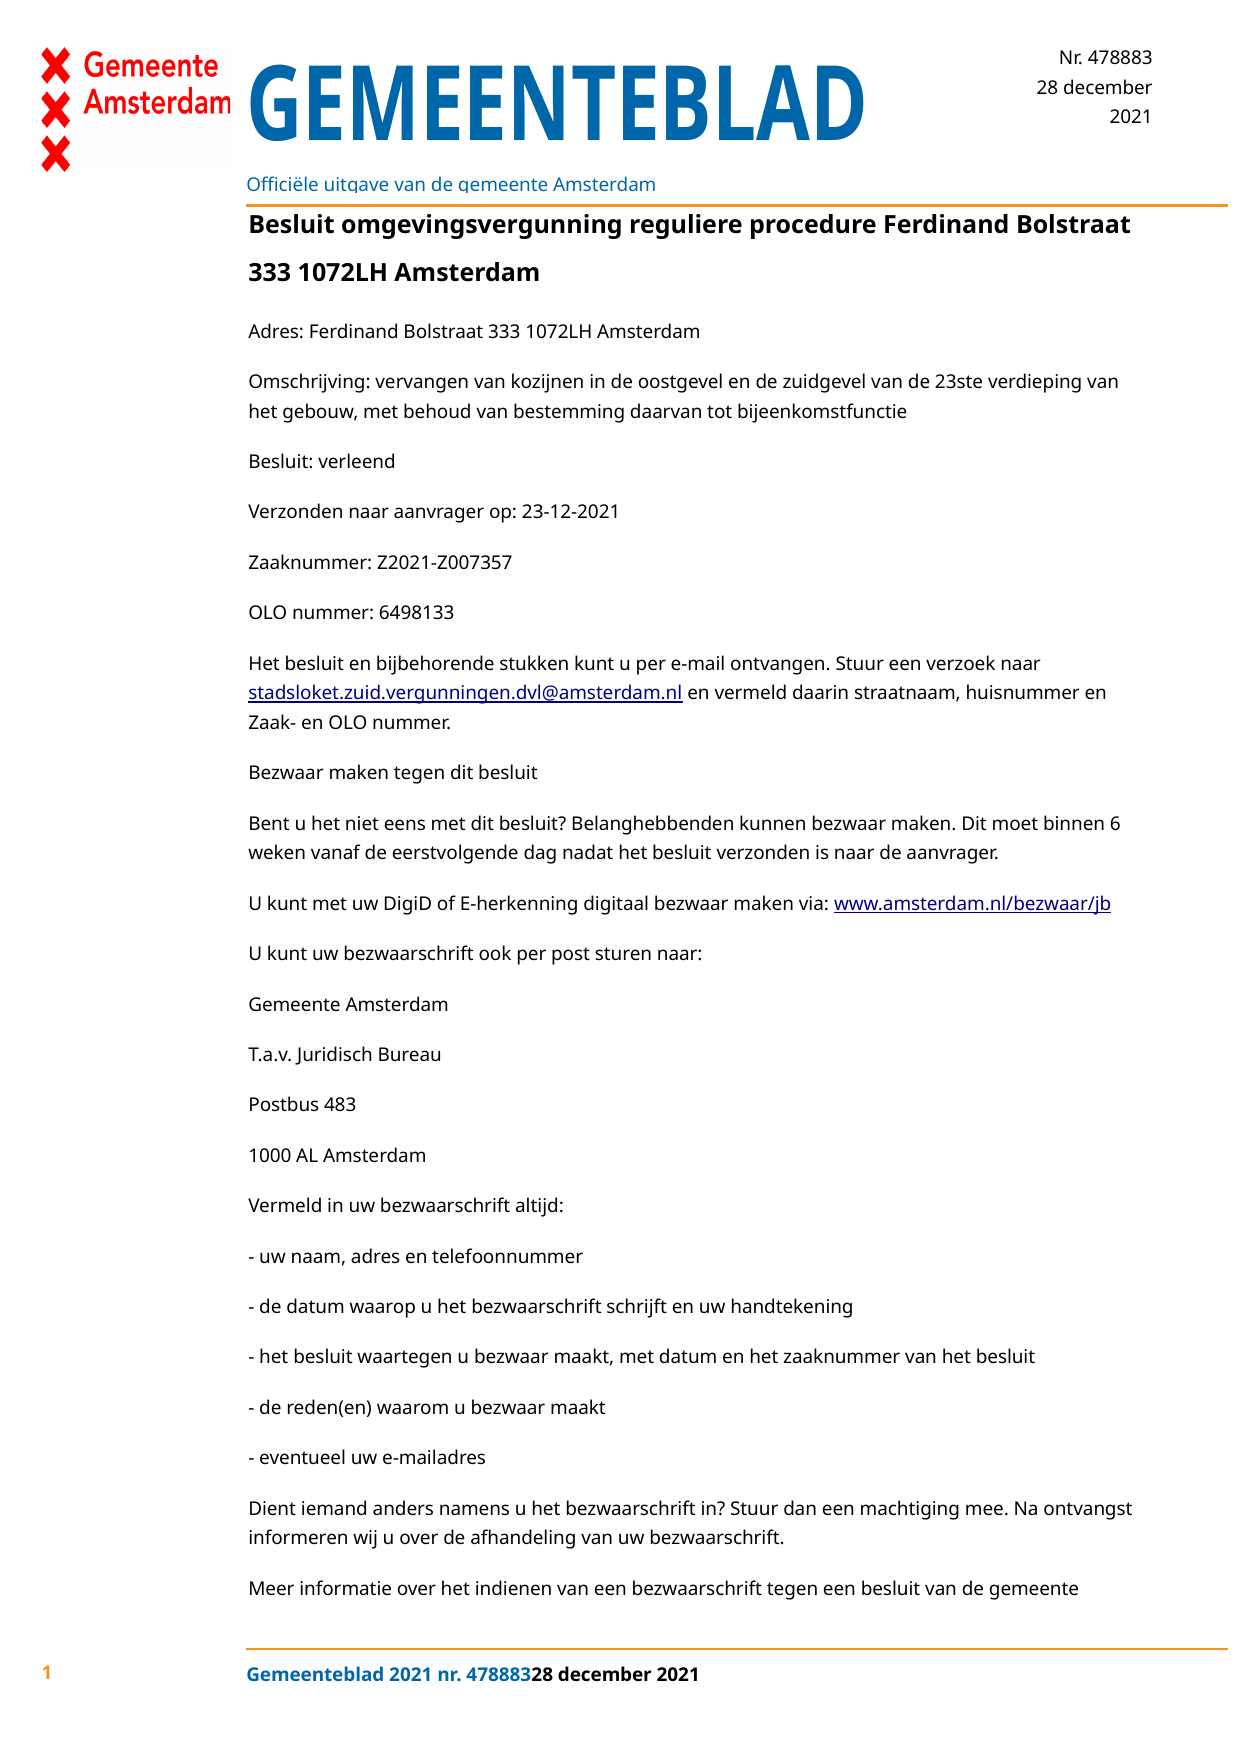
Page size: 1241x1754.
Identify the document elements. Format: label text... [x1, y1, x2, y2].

text - het besluit waartegen u bezwaar maakt, met datum en het zaaknummer van het besluit [248, 1344, 1152, 1369]
text Adres: Ferdinand Bolstraat 333 1072LH Amsterdam [248, 318, 1152, 344]
text Zaaknummer: Z2021-Z007357 [248, 549, 1152, 575]
text - uw naam, adres en telefoonnummer [248, 1243, 1152, 1269]
text - de datum waarop u het bezwaarschrift schrijft en uw handtekening [248, 1293, 1152, 1319]
text U kunt met uw DigiD of E-herkenning digitaal bezwaar maken via: www.amsterdam.nl/bezwaar/jb [248, 890, 1152, 916]
text Verzonden naar aanvrager op: 23-12-2021 [248, 499, 1152, 524]
text Bent u het niet eens met dit besluit? Belanghebbenden kunnen bezwaar maken. Dit moet binnen 6 weken vanaf de eerstvolgende dag nadat het besluit verzonden is naar de aanvrager. [248, 810, 1152, 865]
text Besluit omgevingsvergunning reguliere procedure Ferdinand Bolstraat 333 1072LH Amsterdam [248, 207, 1152, 288]
text T.a.v. Juridisch Bureau [248, 1041, 1152, 1067]
text Postbus 483 [248, 1092, 1152, 1117]
text - de reden(en) waarom u bezwaar maakt [248, 1394, 1152, 1420]
text Omschrijving: vervangen van kozijnen in de oostgevel en de zuidgevel van de 23ste verdieping van het gebouw, met behoud van bestemming daarvan tot bijeenkomstfunctie [248, 368, 1152, 424]
text OLO nummer: 6498133 [248, 599, 1152, 625]
text Bezwaar maken tegen dit besluit [248, 759, 1152, 785]
text Dient iemand anders namens u het bezwaarschrift in? Stuur dan een machtiging mee. Na ontvangst informeren wij u over de afhandeling van uw bezwaarschrift. [248, 1495, 1152, 1550]
text U kunt uw bezwaarschrift ook per post sturen naar: [248, 940, 1152, 966]
text Het besluit en bijbehorende stukken kunt u per e-mail ontvangen. Stuur een verzoek naar stadsloket.zuid.vergunningen.dvl@amsterdam.nl en vermeld daarin straatnaam, huisnummer en Zaak- en OLO nummer. [248, 650, 1152, 735]
text Vermeld in uw bezwaarschrift altijd: [248, 1192, 1152, 1218]
text Gemeente Amsterdam [248, 991, 1152, 1017]
picture [41, 47, 231, 172]
text 1000 AL Amsterdam [248, 1142, 1152, 1168]
text - eventueel uw e-mailadres [248, 1444, 1152, 1470]
text Besluit: verleend [248, 448, 1152, 474]
text Meer informatie over het indienen van een bezwaarschrift tegen een besluit van de gemeente [248, 1575, 1152, 1601]
